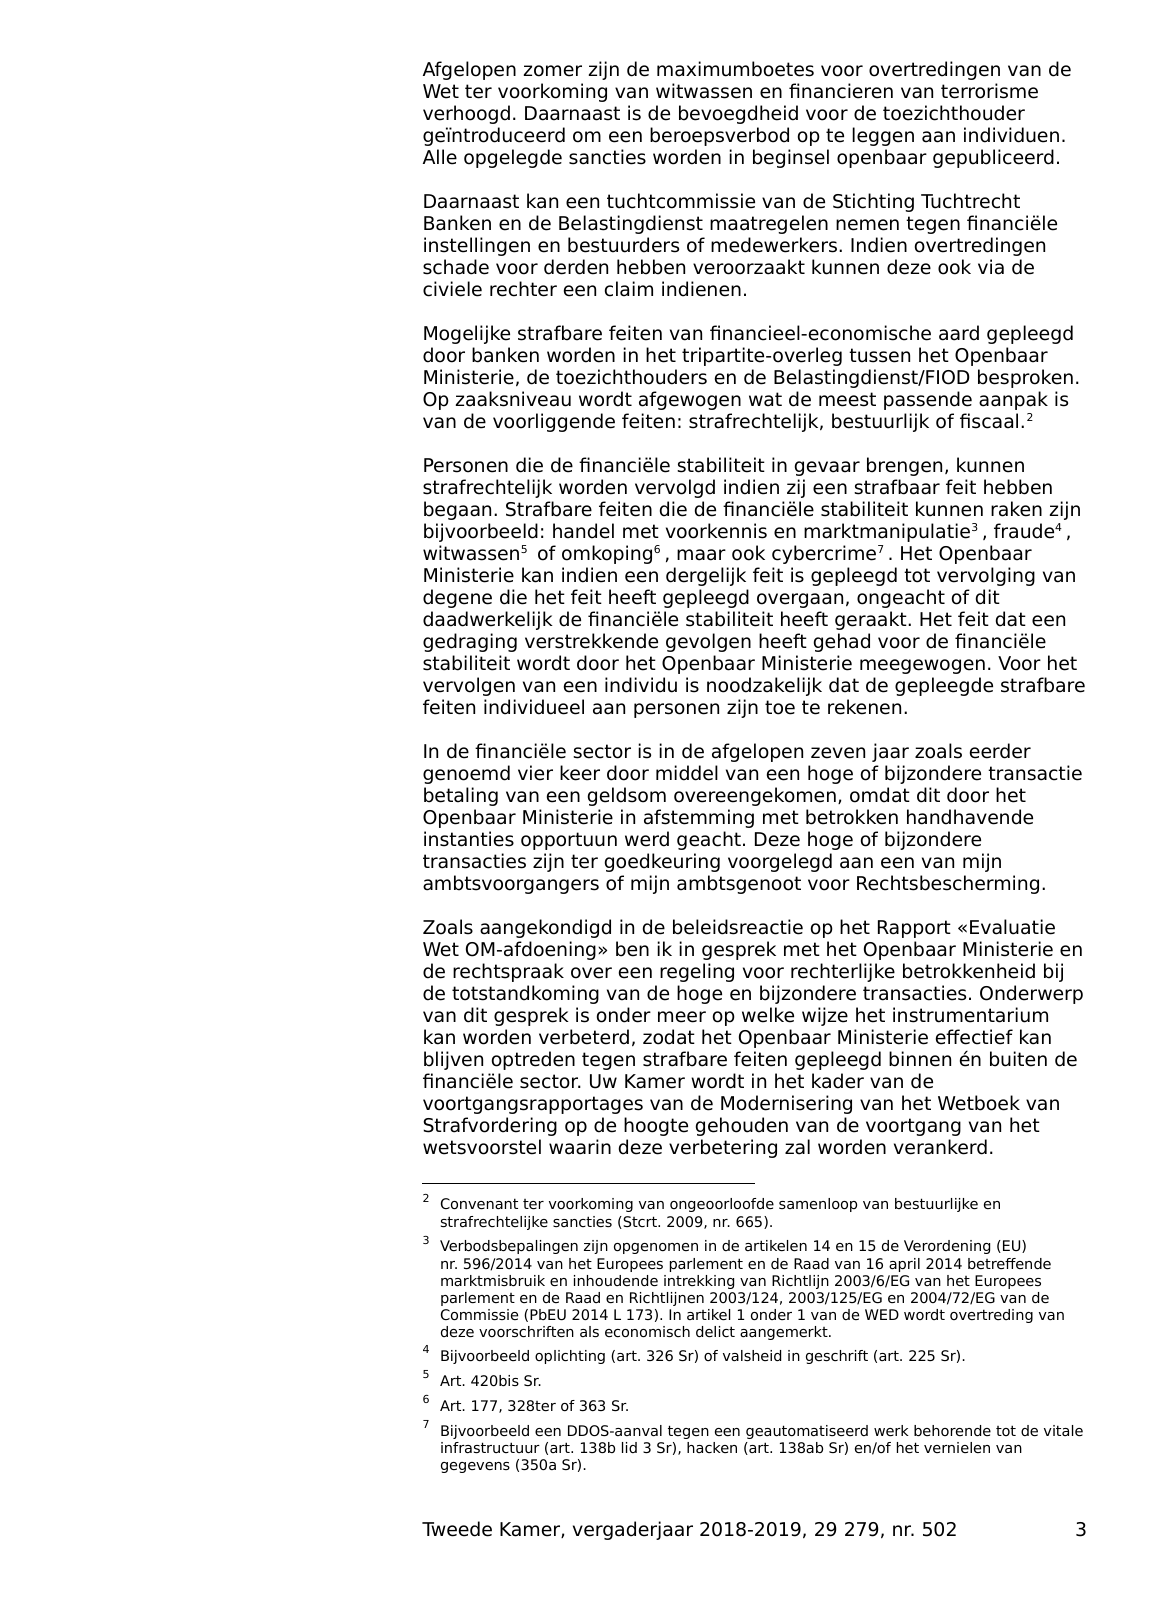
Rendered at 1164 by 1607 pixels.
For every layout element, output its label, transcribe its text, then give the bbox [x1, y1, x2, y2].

text Afgelopen zomer zijn de maximumboetes voor overtredingen van de Wet ter voorkoming van witwassen en financieren van terrorisme verhoogd. Daarnaast is de bevoegdheid voor de toezichthouder geïntroduceerd om een beroepsverbod op te leggen aan individuen. Alle opgelegde sancties worden in beginsel openbaar gepubliceerd. [422, 59, 1087, 169]
text Personen die de financiële stabiliteit in gevaar brengen, kunnen strafrechtelijk worden vervolgd indien zij een strafbaar feit hebben begaan. Strafbare feiten die de financiële stabiliteit kunnen raken zijn bijvoorbeeld: handel met voorkennis en marktmanipulatie, fraude, witwassen of omkoping, maar ook cybercrime. Het Openbaar Ministerie kan indien een dergelijk feit is gepleegd tot vervolging van degene die het feit heeft gepleegd overgaan, ongeacht of dit daadwerkelijk de financiële stabiliteit heeft geraakt. Het feit dat een gedraging verstrekkende gevolgen heeft gehad voor de financiële stabiliteit wordt door het Openbaar Ministerie meegewogen. Voor het vervolgen van een individu is noodzakelijk dat de gepleegde strafbare feiten individueel aan personen zijn toe te rekenen. [422, 455, 1087, 719]
text Bijvoorbeeld oplichting (art. 326 Sr) of valsheid in geschrift (art. 225 Sr). [422, 1343, 1087, 1366]
text In de financiële sector is in de afgelopen zeven jaar zoals eerder genoemd vier keer door middel van een hoge of bijzondere transactie betaling van een geldsom overeengekomen, omdat dit door het Openbaar Ministerie in afstemming met betrokken handhavende instanties opportuun werd geacht. Deze hoge of bijzondere transacties zijn ter goedkeuring voorgelegd aan een van mijn ambtsvoorgangers of mijn ambtsgenoot voor Rechtsbescherming. [422, 741, 1087, 895]
text Convenant ter voorkoming van ongeoorloofde samenloop van bestuurlijke en strafrechtelijke sancties (Stcrt. 2009, nr. 665). [422, 1192, 1087, 1231]
text Art. 420bis Sr. [422, 1368, 1087, 1391]
text Art. 177, 328ter of 363 Sr. [422, 1393, 1087, 1416]
text Daarnaast kan een tuchtcommissie van de Stichting Tuchtrecht Banken en de Belastingdienst maatregelen nemen tegen financiële instellingen en bestuurders of medewerkers. Indien overtredingen schade voor derden hebben veroorzaakt kunnen deze ook via de civiele rechter een claim indienen. [422, 191, 1087, 301]
text Bijvoorbeeld een DDOS-aanval tegen een geautomatiseerd werk behorende tot de vitale infrastructuur (art. 138b lid 3 Sr), hacken (art. 138ab Sr) en/of het vernielen van gegevens (350a Sr). [422, 1418, 1087, 1474]
text Verbodsbepalingen zijn opgenomen in de artikelen 14 en 15 de Verordening (EU) nr. 596/2014 van het Europees parlement en de Raad van 16 april 2014 betreffende marktmisbruik en inhoudende intrekking van Richtlijn 2003/6/EG van het Europees parlement en de Raad en Richtlijnen 2003/124, 2003/125/EG en 2004/72/EG van de Commissie (PbEU 2014 L 173). In artikel 1 onder 1 van de WED wordt overtreding van deze voorschriften als economisch delict aangemerkt. [422, 1234, 1087, 1341]
text Zoals aangekondigd in de beleidsreactie op het Rapport «Evaluatie Wet OM-afdoening» ben ik in gesprek met het Openbaar Ministerie en de rechtspraak over een regeling voor rechterlijke betrokkenheid bij de totstandkoming van de hoge en bijzondere transacties. Onderwerp van dit gesprek is onder meer op welke wijze het instrumentarium kan worden verbeterd, zodat het Openbaar Ministerie effectief kan blijven optreden tegen strafbare feiten gepleegd binnen én buiten de financiële sector. Uw Kamer wordt in het kader van de voortgangsrapportages van de Modernisering van het Wetboek van Strafvordering op de hoogte gehouden van de voortgang van het wetsvoorstel waarin deze verbetering zal worden verankerd. [422, 917, 1087, 1159]
text Mogelijke strafbare feiten van financieel-economische aard gepleegd door banken worden in het tripartite-overleg tussen het Openbaar Ministerie, de toezichthouders en de Belastingdienst/FIOD besproken. Op zaaksniveau wordt afgewogen wat de meest passende aanpak is van de voorliggende feiten: strafrechtelijk, bestuurlijk of fiscaal. [422, 323, 1087, 433]
